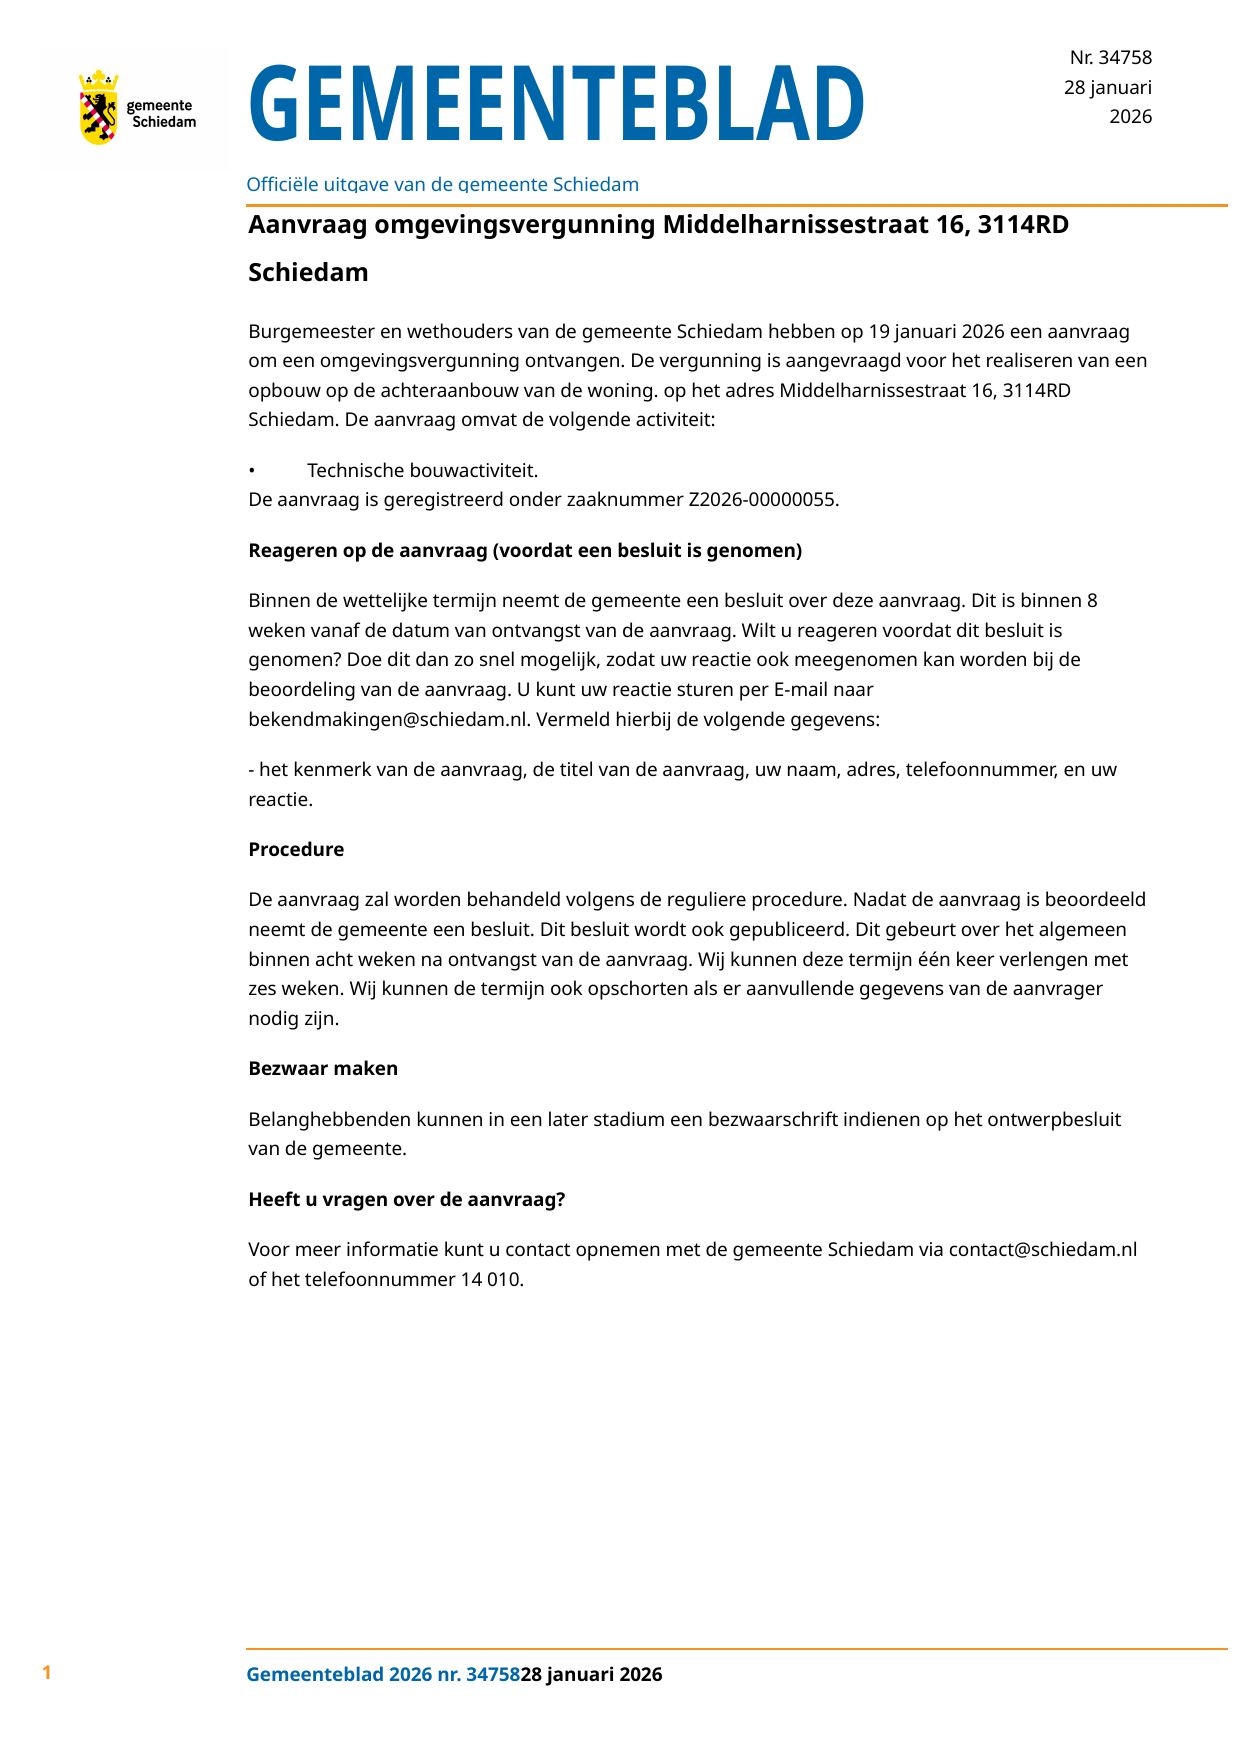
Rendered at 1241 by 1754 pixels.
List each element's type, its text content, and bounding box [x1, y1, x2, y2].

list Technische bouwactiviteit. [248, 457, 1152, 483]
text Procedure [248, 836, 1152, 862]
text Burgemeester en wethouders van de gemeente Schiedam hebben op 19 januari 2026 een aanvraag om een omgevingsvergunning ontvangen. De vergunning is aangevraagd voor het realiseren van een opbouw op de achteraanbouw van de woning. op het adres Middelharnissestraat 16, 3114RD Schiedam. De aanvraag omvat de volgende activiteit: [248, 318, 1152, 432]
picture [41, 47, 231, 172]
text Binnen de wettelijke termijn neemt de gemeente een besluit over deze aanvraag. Dit is binnen 8 weken vanaf de datum van ontvangst van de aanvraag. Wilt u reageren voordat dit besluit is genomen? Doe dit dan zo snel mogelijk, zodat uw reactie ook meegenomen kan worden bij de beoordeling van de aanvraag. U kunt uw reactie sturen per E-mail naar bekendmakingen@schiedam.nl. Vermeld hierbij de volgende gegevens: [248, 587, 1152, 732]
text Bezwaar maken [248, 1055, 1152, 1081]
text Aanvraag omgevingsvergunning Middelharnissestraat 16, 3114RD Schiedam [248, 207, 1152, 288]
text - het kenmerk van de aanvraag, de titel van de aanvraag, uw naam, adres, telefoonnummer, en uw reactie. [248, 756, 1152, 812]
text Voor meer informatie kunt u contact opnemen met de gemeente Schiedam via contact@schiedam.nl of het telefoonnummer 14 010. [248, 1236, 1152, 1292]
text Heeft u vragen over de aanvraag? [248, 1186, 1152, 1212]
text De aanvraag is geregistreerd onder zaaknummer Z2026-00000055. [248, 487, 1152, 512]
text Reageren op de aanvraag (voordat een besluit is genomen) [248, 537, 1152, 563]
text Belanghebbenden kunnen in een later stadium een bezwaarschrift indienen op het ontwerpbesluit van de gemeente. [248, 1106, 1152, 1161]
text De aanvraag zal worden behandeld volgens de reguliere procedure. Nadat de aanvraag is beoordeeld neemt de gemeente een besluit. Dit besluit wordt ook gepubliceerd. Dit gebeurt over het algemeen binnen acht weken na ontvangst van de aanvraag. Wij kunnen deze termijn één keer verlengen met zes weken. Wij kunnen de termijn ook opschorten als er aanvullende gegevens van de aanvrager nodig zijn. [248, 887, 1152, 1031]
